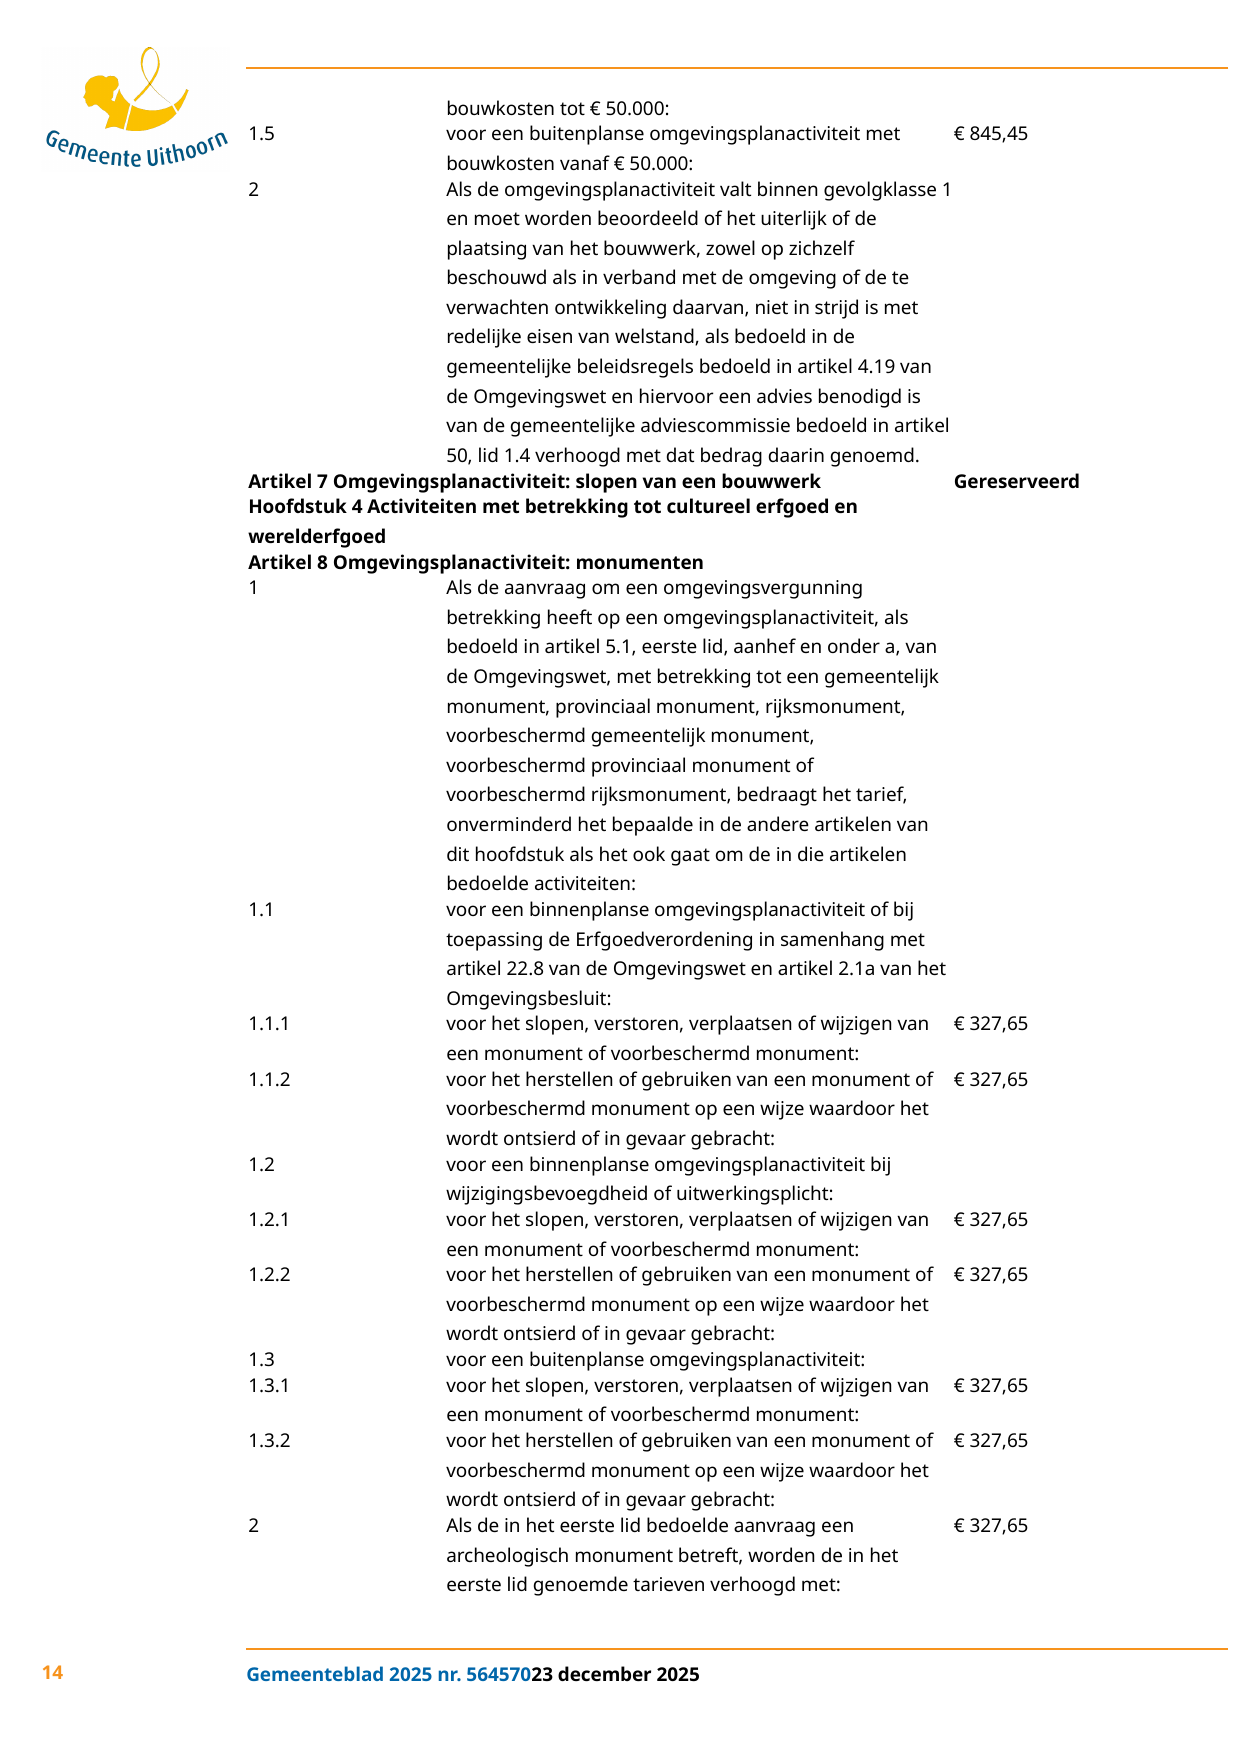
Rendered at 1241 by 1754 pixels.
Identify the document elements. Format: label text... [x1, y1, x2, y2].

table_cell € 327,65 [954, 1066, 1152, 1151]
table_cell voor het slopen, verstoren, verplaatsen of wijzigen van een monument of voorbeschermd monument: [446, 1372, 954, 1427]
table_cell 1.3.2 [248, 1428, 446, 1512]
table_cell Gereserveerd [954, 468, 1152, 493]
table_cell 1.5 [248, 121, 446, 176]
picture [41, 47, 231, 172]
table_cell 2 [248, 1512, 446, 1597]
table_cell bouwkosten tot € 50.000: [446, 95, 954, 121]
table_cell voor een buitenplanse omgevingsplanactiviteit: [446, 1346, 954, 1372]
table_cell € 327,65 [954, 1206, 1152, 1261]
table_cell [954, 95, 1152, 121]
table_cell [954, 494, 1152, 549]
table_cell 1 [248, 575, 446, 896]
table_cell [954, 176, 1152, 468]
table_cell voor het slopen, verstoren, verplaatsen of wijzigen van een monument of voorbeschermd monument: [446, 1206, 954, 1261]
table_cell 1.1 [248, 896, 446, 1011]
table_cell 1.2.1 [248, 1206, 446, 1261]
table_cell voor het slopen, verstoren, verplaatsen of wijzigen van een monument of voorbeschermd monument: [446, 1011, 954, 1066]
table_cell € 327,65 [954, 1372, 1152, 1427]
table_cell [954, 1346, 1152, 1372]
table_cell Als de omgevingsplanactiviteit valt binnen gevolgklasse 1 en moet worden beoordeeld of het uiterlijk of de plaatsing van het bouwwerk, zowel op zichzelf beschouwd als in verband met de omgeving of de te verwachten ontwikkeling daarvan, niet in strijd is met redelijke eisen van welstand, als bedoeld in de gemeentelijke beleidsregels bedoeld in artikel 4.19 van de Omgevingswet en hiervoor een advies benodigd is van de gemeentelijke adviescommissie bedoeld in artikel 50, lid 1.4 verhoogd met dat bedrag daarin genoemd. [446, 176, 954, 468]
table_cell € 327,65 [954, 1428, 1152, 1512]
table_cell 1.3.1 [248, 1372, 446, 1427]
table_cell [954, 575, 1152, 896]
table_cell 1.3 [248, 1346, 446, 1372]
table_cell Hoofdstuk 4 Activiteiten met betrekking tot cultureel erfgoed en werelderfgoed [248, 494, 954, 549]
table_cell [248, 95, 446, 121]
table_cell € 845,45 [954, 121, 1152, 176]
table_cell 2 [248, 176, 446, 468]
table_cell Artikel 8 Omgevingsplanactiviteit: monumenten [248, 549, 954, 574]
table_cell voor een binnenplanse omgevingsplanactiviteit bij wijzigingsbevoegdheid of uitwerkingsplicht: [446, 1151, 954, 1206]
table_cell voor het herstellen of gebruiken van een monument of voorbeschermd monument op een wijze waardoor het wordt ontsierd of in gevaar gebracht: [446, 1066, 954, 1151]
table_cell 1.2 [248, 1151, 446, 1206]
table_cell voor een binnenplanse omgevingsplanactiviteit of bij toepassing de Erfgoedverordening in samenhang met artikel 22.8 van de Omgevingswet en artikel 2.1a van het Omgevingsbesluit: [446, 896, 954, 1011]
table_cell voor het herstellen of gebruiken van een monument of voorbeschermd monument op een wijze waardoor het wordt ontsierd of in gevaar gebracht: [446, 1428, 954, 1512]
table_cell Als de in het eerste lid bedoelde aanvraag een archeologisch monument betreft, worden de in het eerste lid genoemde tarieven verhoogd met: [446, 1512, 954, 1597]
table_cell voor het herstellen of gebruiken van een monument of voorbeschermd monument op een wijze waardoor het wordt ontsierd of in gevaar gebracht: [446, 1261, 954, 1346]
table_cell [954, 549, 1152, 574]
table_cell € 327,65 [954, 1512, 1152, 1597]
table_cell 1.2.2 [248, 1261, 446, 1346]
table_cell € 327,65 [954, 1011, 1152, 1066]
table_cell Als de aanvraag om een omgevingsvergunning betrekking heeft op een omgevingsplanactiviteit, als bedoeld in artikel 5.1, eerste lid, aanhef en onder a, van de Omgevingswet, met betrekking tot een gemeentelijk monument, provinciaal monument, rijksmonument, voorbeschermd gemeentelijk monument, voorbeschermd provinciaal monument of voorbeschermd rijksmonument, bedraagt het tarief, onverminderd het bepaalde in de andere artikelen van dit hoofdstuk als het ook gaat om de in die artikelen bedoelde activiteiten: [446, 575, 954, 896]
table_cell [954, 1151, 1152, 1206]
table_cell € 327,65 [954, 1261, 1152, 1346]
table_cell Artikel 7 Omgevingsplanactiviteit: slopen van een bouwwerk [248, 468, 954, 493]
table_cell [954, 896, 1152, 1011]
table_cell voor een buitenplanse omgevingsplanactiviteit met bouwkosten vanaf € 50.000: [446, 121, 954, 176]
table_cell 1.1.1 [248, 1011, 446, 1066]
table_cell 1.1.2 [248, 1066, 446, 1151]
